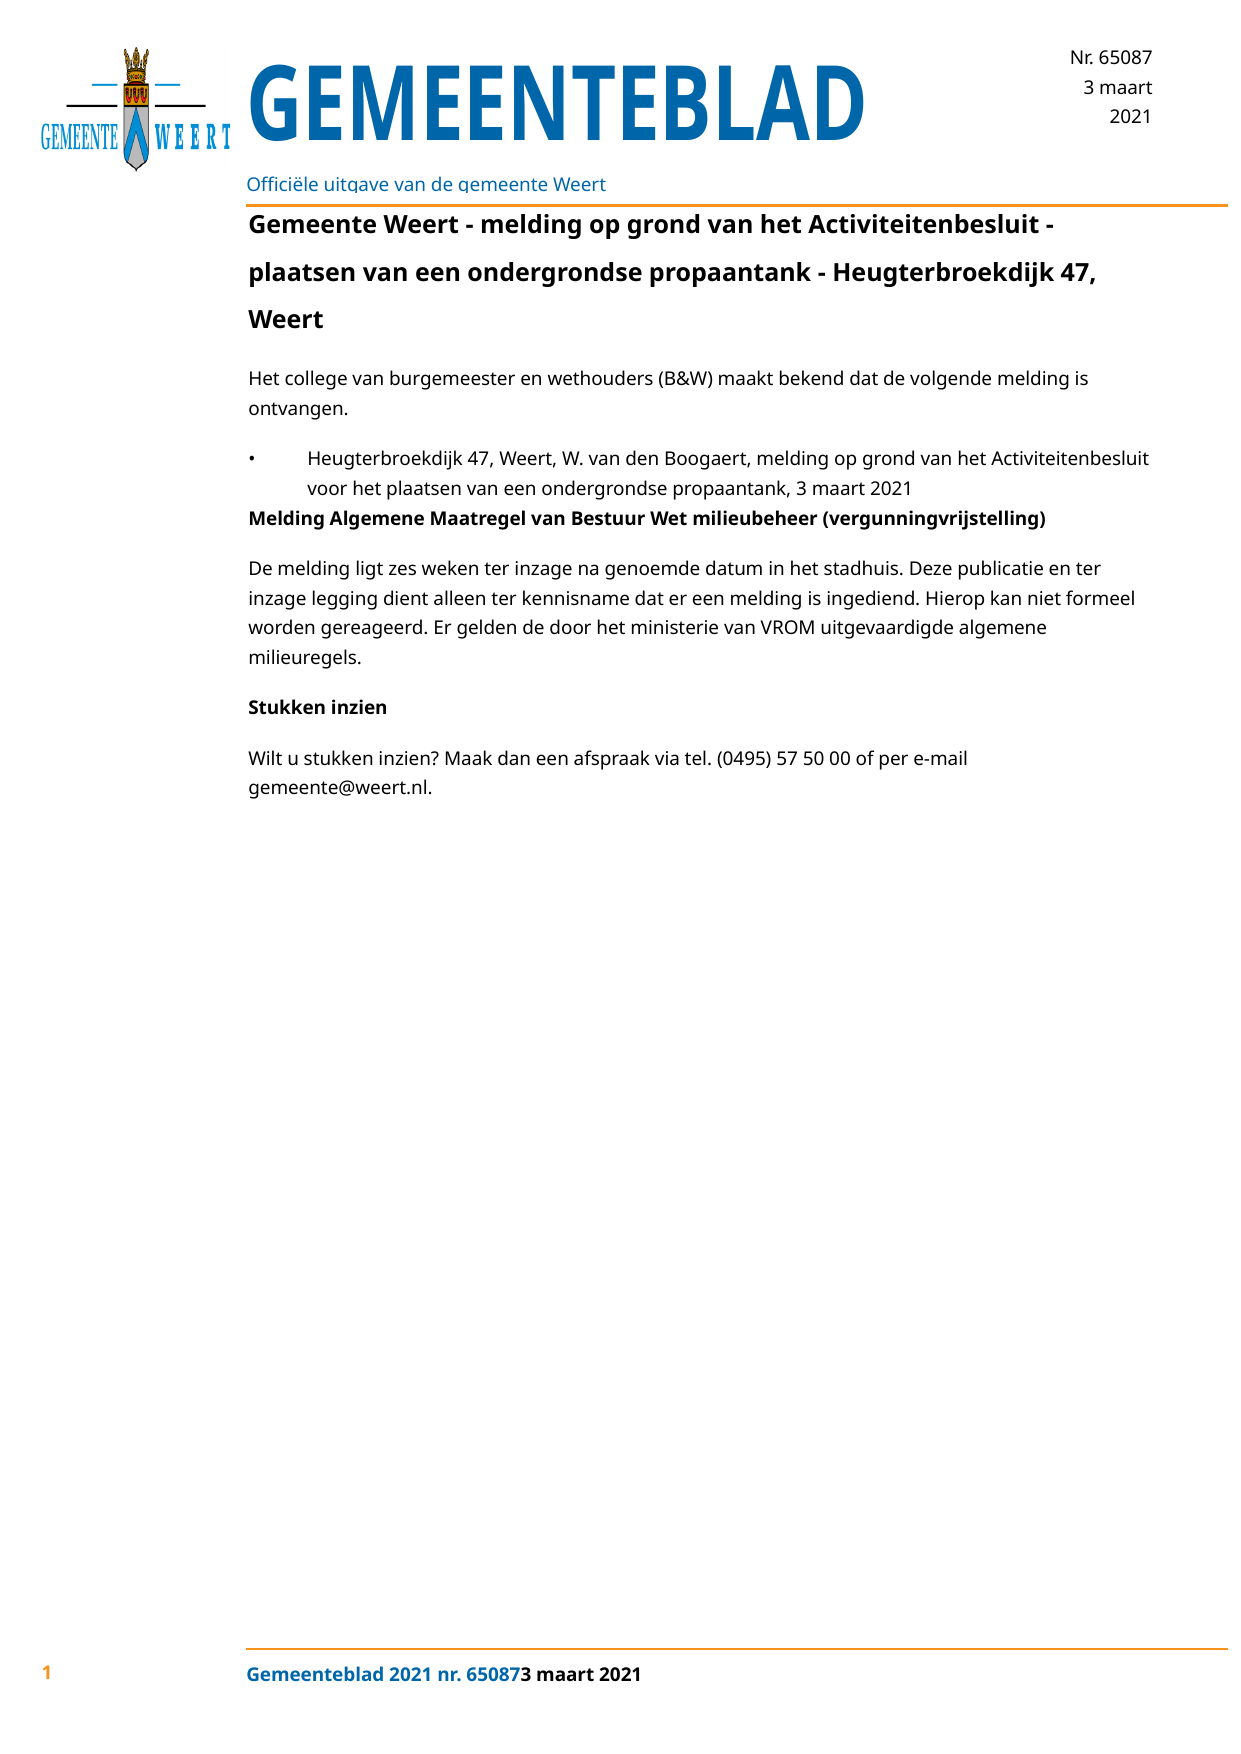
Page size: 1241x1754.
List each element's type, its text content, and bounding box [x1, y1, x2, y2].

text Het college van burgemeester en wethouders (B&W) maakt bekend dat de volgende melding is ontvangen. [248, 366, 1152, 421]
text Melding Algemene Maatregel van Bestuur Wet milieubeheer (vergunningvrijstelling) [248, 505, 1152, 530]
text Wilt u stukken inzien? Maak dan een afspraak via tel. (0495) 57 50 00 of per e-mail gemeente@weert.nl. [248, 745, 1152, 800]
picture [41, 47, 231, 172]
text Gemeente Weert - melding op grond van het Activiteitenbesluit - plaatsen van een ondergrondse propaantank - Heugterbroekdijk 47, Weert [248, 207, 1152, 336]
text Stukken inzien [248, 694, 1152, 720]
text De melding ligt zes weken ter inzage na genoemde datum in het stadhuis. Deze publicatie en ter inzage legging dient alleen ter kennisname dat er een melding is ingediend. Hierop kan niet formeel worden gereageerd. Er gelden de door het ministerie van VROM uitgevaardigde algemene milieuregels. [248, 555, 1152, 669]
list Heugterbroekdijk 47, Weert, W. van den Boogaert, melding op grond van het Activiteitenbesluit voor het plaatsen van een ondergrondse propaantank, 3 maart 2021 [248, 446, 1152, 501]
